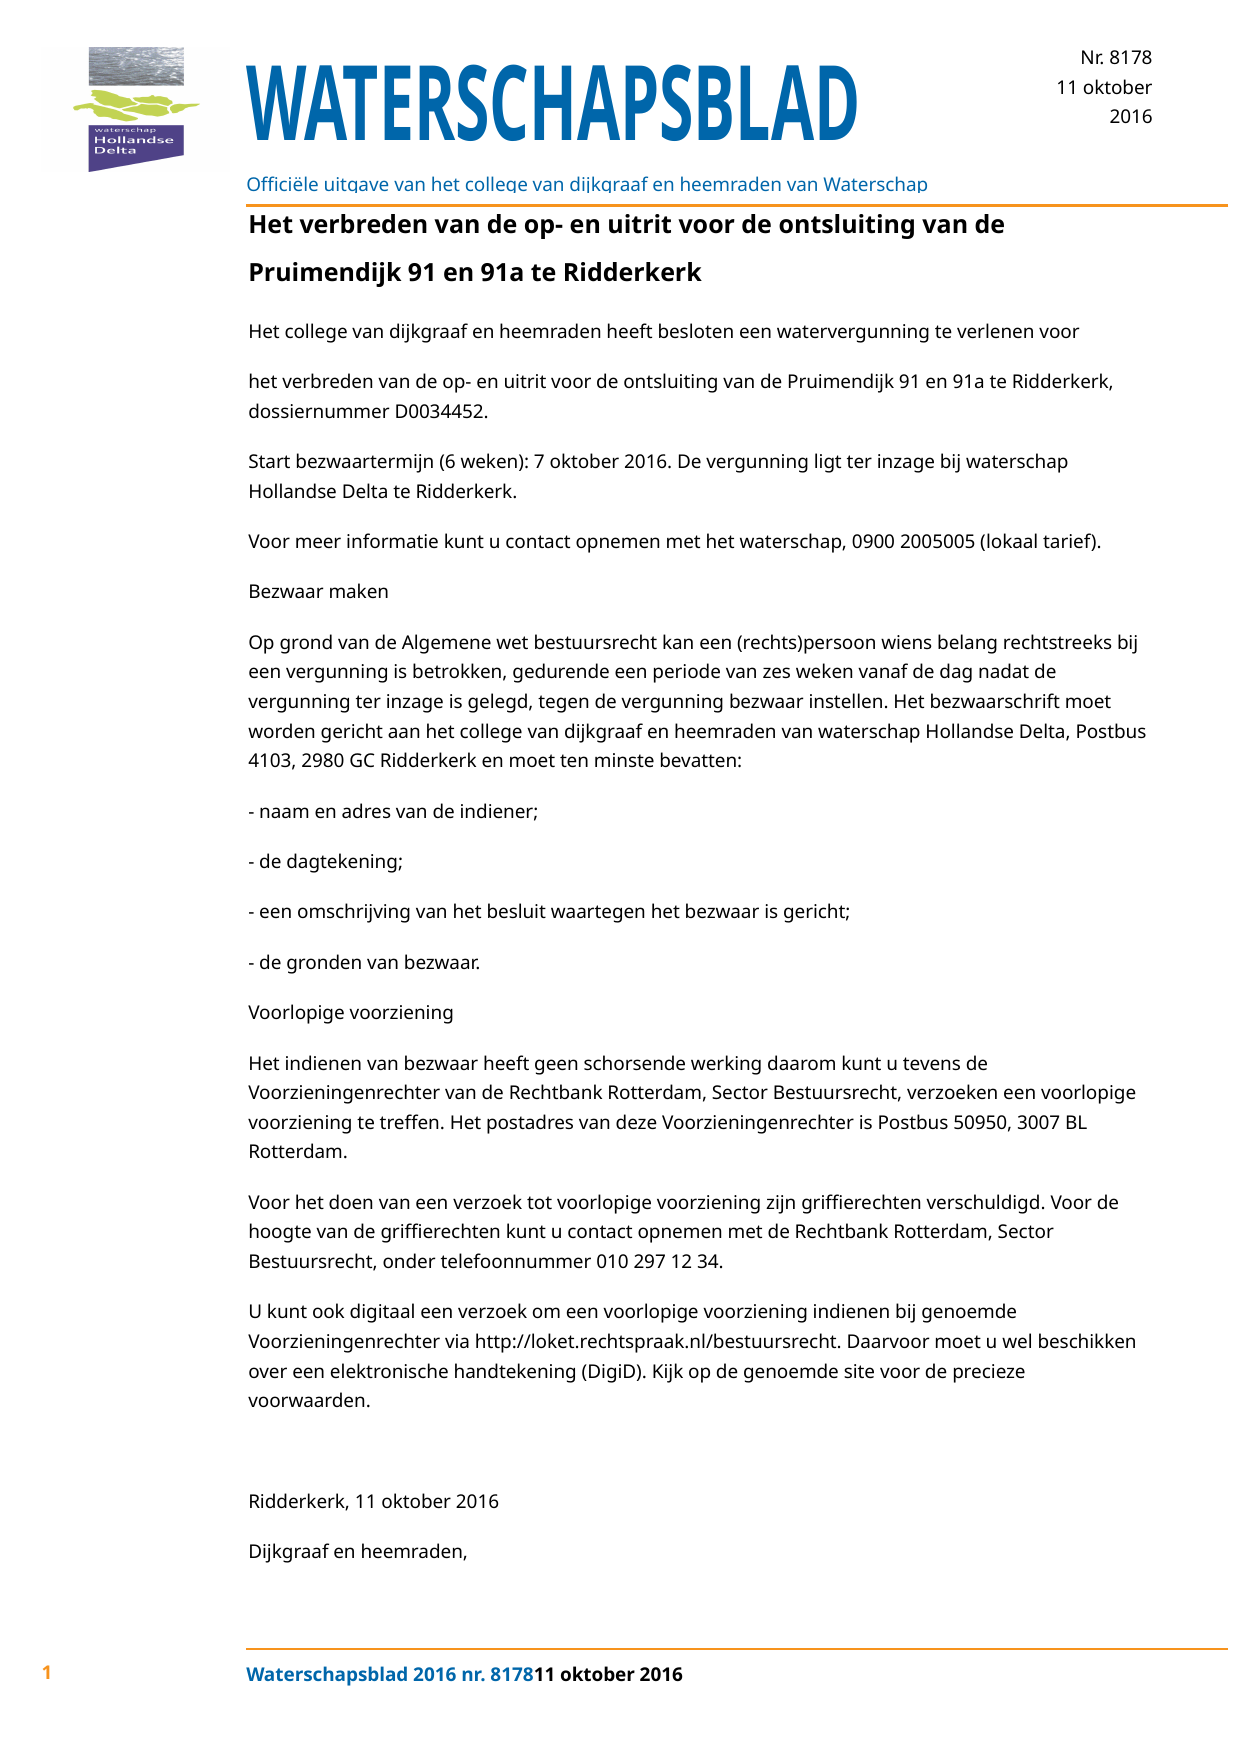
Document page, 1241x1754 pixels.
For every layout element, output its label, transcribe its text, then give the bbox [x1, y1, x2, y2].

text Start bezwaartermijn (6 weken): 7 oktober 2016. De vergunning ligt ter inzage bij waterschap Hollandse Delta te Ridderkerk. [248, 448, 1152, 504]
text - de gronden van bezwaar. [248, 949, 1152, 975]
text Voor meer informatie kunt u contact opnemen met het waterschap, 0900 2005005 (lokaal tarief). [248, 528, 1152, 554]
text - een omschrijving van het besluit waartegen het bezwaar is gericht; [248, 899, 1152, 924]
text - naam en adres van de indiener; [248, 798, 1152, 824]
text Het verbreden van de op- en uitrit voor de ontsluiting van de Pruimendijk 91 en 91a te Ridderkerk [248, 207, 1152, 288]
text Ridderkerk, 11 oktober 2016 [248, 1488, 1152, 1514]
text Voorlopige voorziening [248, 999, 1152, 1025]
text het verbreden van de op- en uitrit voor de ontsluiting van de Pruimendijk 91 en 91a te Ridderkerk, dossiernummer D0034452. [248, 368, 1152, 424]
text Op grond van de Algemene wet bestuursrecht kan een (rechts)persoon wiens belang rechtstreeks bij een vergunning is betrokken, gedurende een periode van zes weken vanaf de dag nadat de vergunning ter inzage is gelegd, tegen de vergunning bezwaar instellen. Het bezwaarschrift moet worden gericht aan het college van dijkgraaf en heemraden van waterschap Hollandse Delta, Postbus 4103, 2980 GC Ridderkerk en moet ten minste bevatten: [248, 629, 1152, 773]
text Het indienen van bezwaar heeft geen schorsende werking daarom kunt u tevens de Voorzieningenrechter van de Rechtbank Rotterdam, Sector Bestuursrecht, verzoeken een voorlopige voorziening te treffen. Het postadres van deze Voorzieningenrechter is Postbus 50950, 3007 BL Rotterdam. [248, 1050, 1152, 1164]
picture [41, 47, 231, 172]
text Het college van dijkgraaf en heemraden heeft besloten een watervergunning te verlenen voor [248, 318, 1152, 344]
text U kunt ook digitaal een verzoek om een voorlopige voorziening indienen bij genoemde Voorzieningenrechter via http://loket.rechtspraak.nl/bestuursrecht. Daarvoor moet u wel beschikken over een elektronische handtekening (DigiD). Kijk op de genoemde site voor de precieze voorwaarden. [248, 1299, 1152, 1413]
text Dijkgraaf en heemraden, [248, 1539, 1152, 1564]
text Voor het doen van een verzoek tot voorlopige voorziening zijn griffierechten verschuldigd. Voor de hoogte van de griffierechten kunt u contact opnemen met de Rechtbank Rotterdam, Sector Bestuursrecht, onder telefoonnummer 010 297 12 34. [248, 1189, 1152, 1274]
text Bezwaar maken [248, 579, 1152, 604]
text - de dagtekening; [248, 848, 1152, 874]
